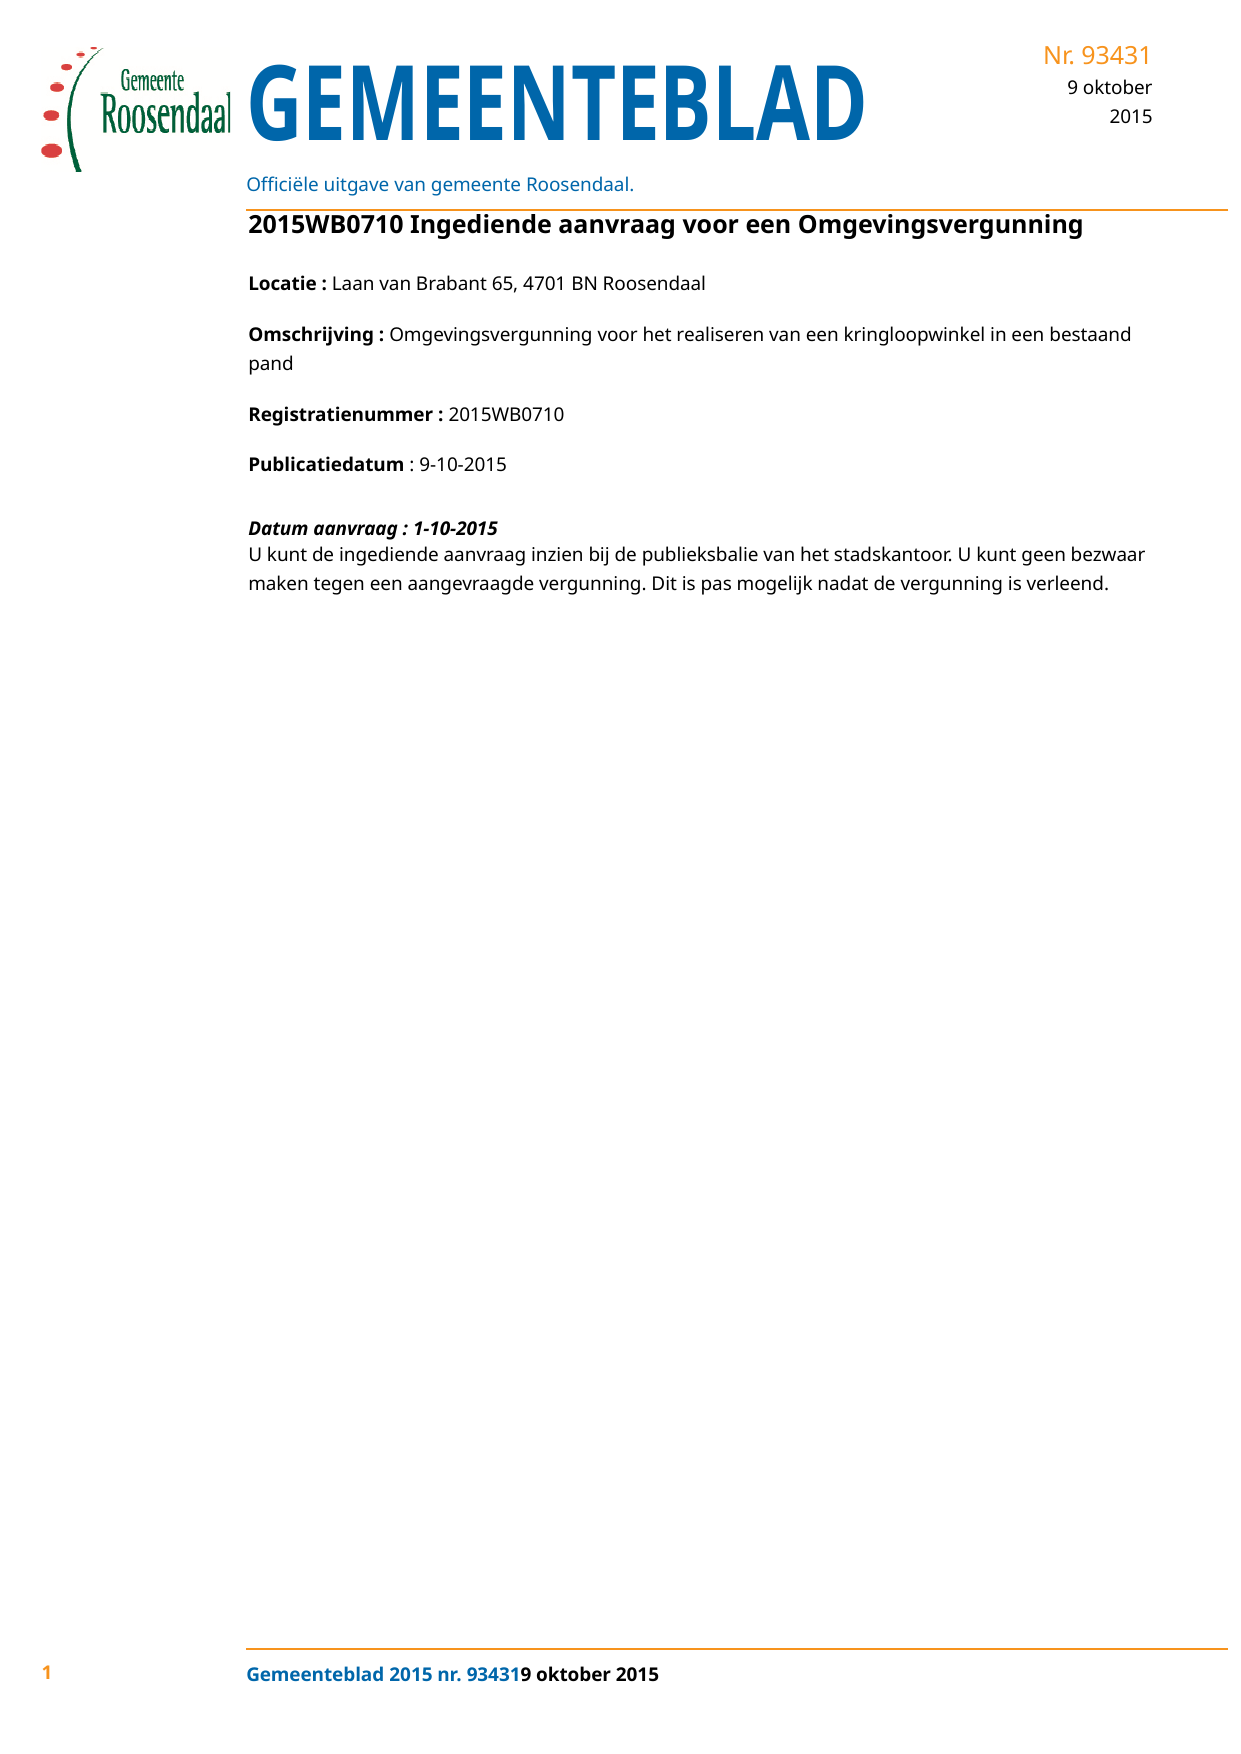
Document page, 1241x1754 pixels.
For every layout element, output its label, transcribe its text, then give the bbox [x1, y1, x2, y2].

picture [41, 47, 231, 172]
text Omschrijving : Omgevingsvergunning voor het realiseren van een kringloopwinkel in een bestaand pand [248, 321, 1152, 376]
text Publicatiedatum : 9-10-2015 [248, 451, 1152, 477]
text Datum aanvraag : 1-10-2015 [248, 515, 1152, 541]
text U kunt de ingediende aanvraag inzien bij de publieksbalie van het stadskantoor. U kunt geen bezwaar maken tegen een aangevraagde vergunning. Dit is pas mogelijk nadat de vergunning is verleend. [248, 541, 1152, 596]
text Registratienummer : 2015WB0710 [248, 401, 1152, 426]
text 2015WB0710 Ingediende aanvraag voor een Omgevingsvergunning [248, 211, 1152, 241]
text Locatie : Laan van Brabant 65, 4701 BN Roosendaal [248, 270, 1152, 296]
